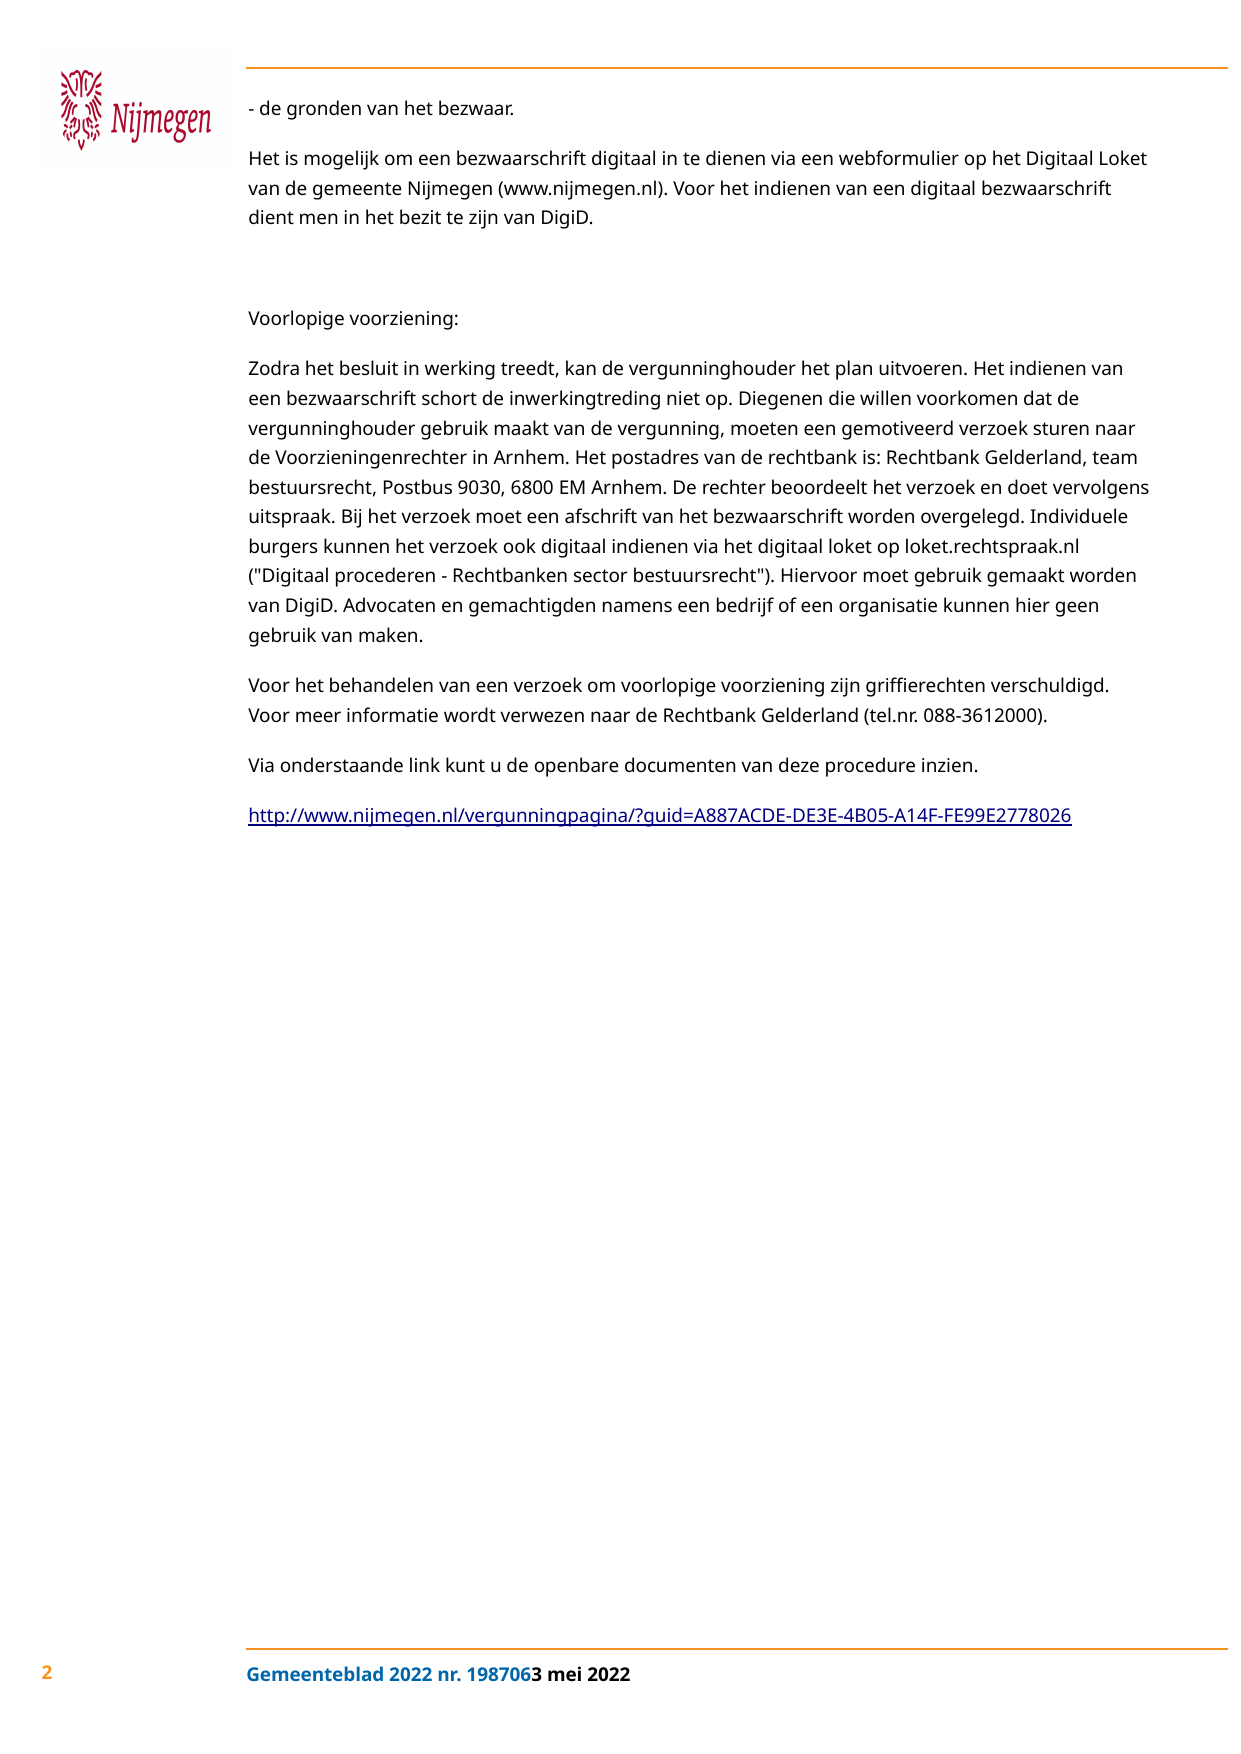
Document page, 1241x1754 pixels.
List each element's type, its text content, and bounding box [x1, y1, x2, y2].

text Voor het behandelen van een verzoek om voorlopige voorziening zijn griffierechten verschuldigd. Voor meer informatie wordt verwezen naar de Rechtbank Gelderland (tel.nr. 088-3612000). [248, 672, 1152, 728]
text Via onderstaande link kunt u de openbare documenten van deze procedure inzien. [248, 752, 1152, 778]
text - de gronden van het bezwaar. [248, 95, 1152, 121]
text Voorlopige voorziening: [248, 305, 1152, 331]
picture [41, 47, 231, 172]
text Zodra het besluit in werking treedt, kan de vergunninghouder het plan uitvoeren. Het indienen van een bezwaarschrift schort de inwerkingtreding niet op. Diegenen die willen voorkomen dat de vergunninghouder gebruik maakt van de vergunning, moeten een gemotiveerd verzoek sturen naar de Voorzieningenrechter in Arnhem. Het postadres van de rechtbank is: Rechtbank Gelderland, team bestuursrecht, Postbus 9030, 6800 EM Arnhem. De rechter beoordeelt het verzoek en doet vervolgens uitspraak. Bij het verzoek moet een afschrift van het bezwaarschrift worden overgelegd. Individuele burgers kunnen het verzoek ook digitaal indienen via het digitaal loket op loket.rechtspraak.nl ("Digitaal procederen - Rechtbanken sector bestuursrecht"). Hiervoor moet gebruik gemaakt worden van DigiD. Advocaten en gemachtigden namens een bedrijf of een organisatie kunnen hier geen gebruik van maken. [248, 356, 1152, 648]
text Het is mogelijk om een bezwaarschrift digitaal in te dienen via een webformulier op het Digitaal Loket van de gemeente Nijmegen (www.nijmegen.nl). Voor het indienen van een digitaal bezwaarschrift dient men in het bezit te zijn van DigiD. [248, 145, 1152, 230]
text http://www.nijmegen.nl/vergunningpagina/?guid=A887ACDE-DE3E-4B05-A14F-FE99E2778026 [248, 803, 1152, 828]
